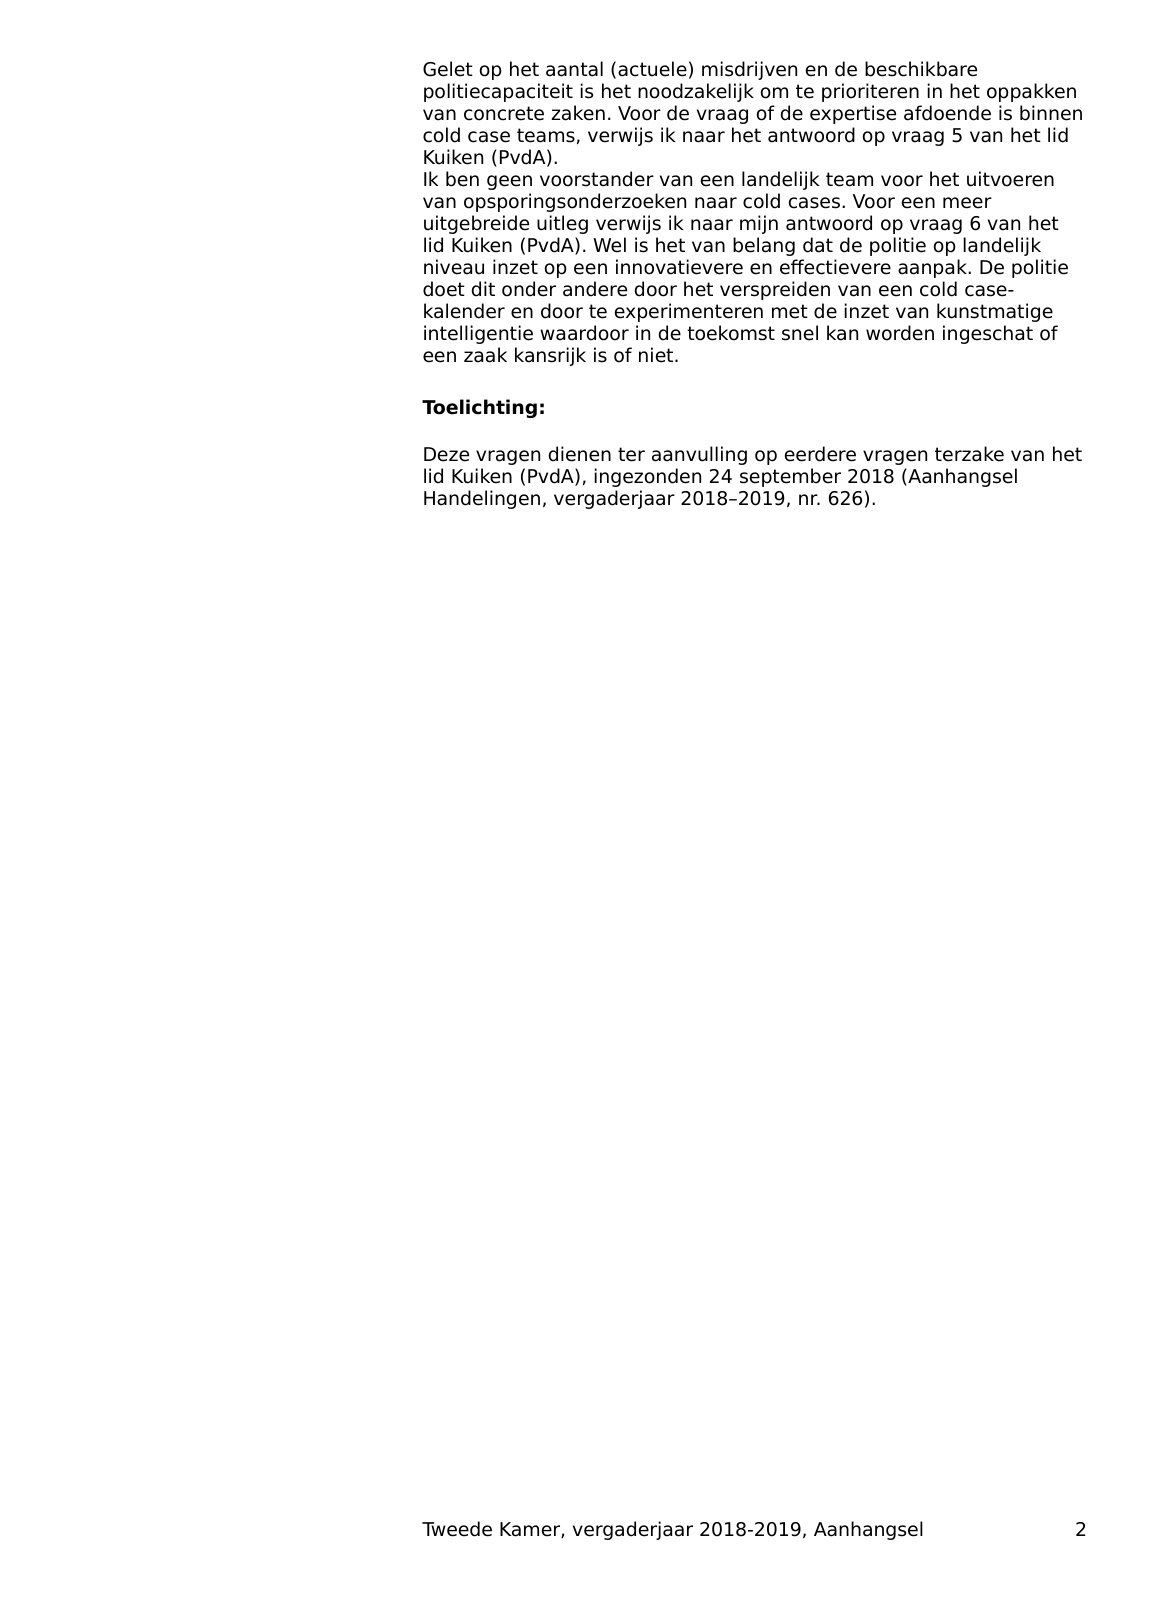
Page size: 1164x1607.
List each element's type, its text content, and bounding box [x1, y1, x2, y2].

subtitle Toelichting: [422, 397, 1087, 419]
text Gelet op het aantal (actuele) misdrijven en de beschikbare politiecapaciteit is het noodzakelijk om te prioriteren in het oppakken van concrete zaken. Voor de vraag of de expertise afdoende is binnen cold case teams, verwijs ik naar het antwoord op vraag 5 van het lid Kuiken (PvdA). [422, 59, 1087, 169]
text Ik ben geen voorstander van een landelijk team voor het uitvoeren van opsporingsonderzoeken naar cold cases. Voor een meer uitgebreide uitleg verwijs ik naar mijn antwoord op vraag 6 van het lid Kuiken (PvdA). Wel is het van belang dat de politie op landelijk niveau inzet op een innovatievere en effectievere aanpak. De politie doet dit onder andere door het verspreiden van een cold case-kalender en door te experimenteren met de inzet van kunstmatige intelligentie waardoor in de toekomst snel kan worden ingeschat of een zaak kansrijk is of niet. [422, 169, 1087, 367]
text Deze vragen dienen ter aanvulling op eerdere vragen terzake van het lid Kuiken (PvdA), ingezonden 24 september 2018 (Aanhangsel Handelingen, vergaderjaar 2018–2019, nr. 626). [422, 444, 1087, 510]
